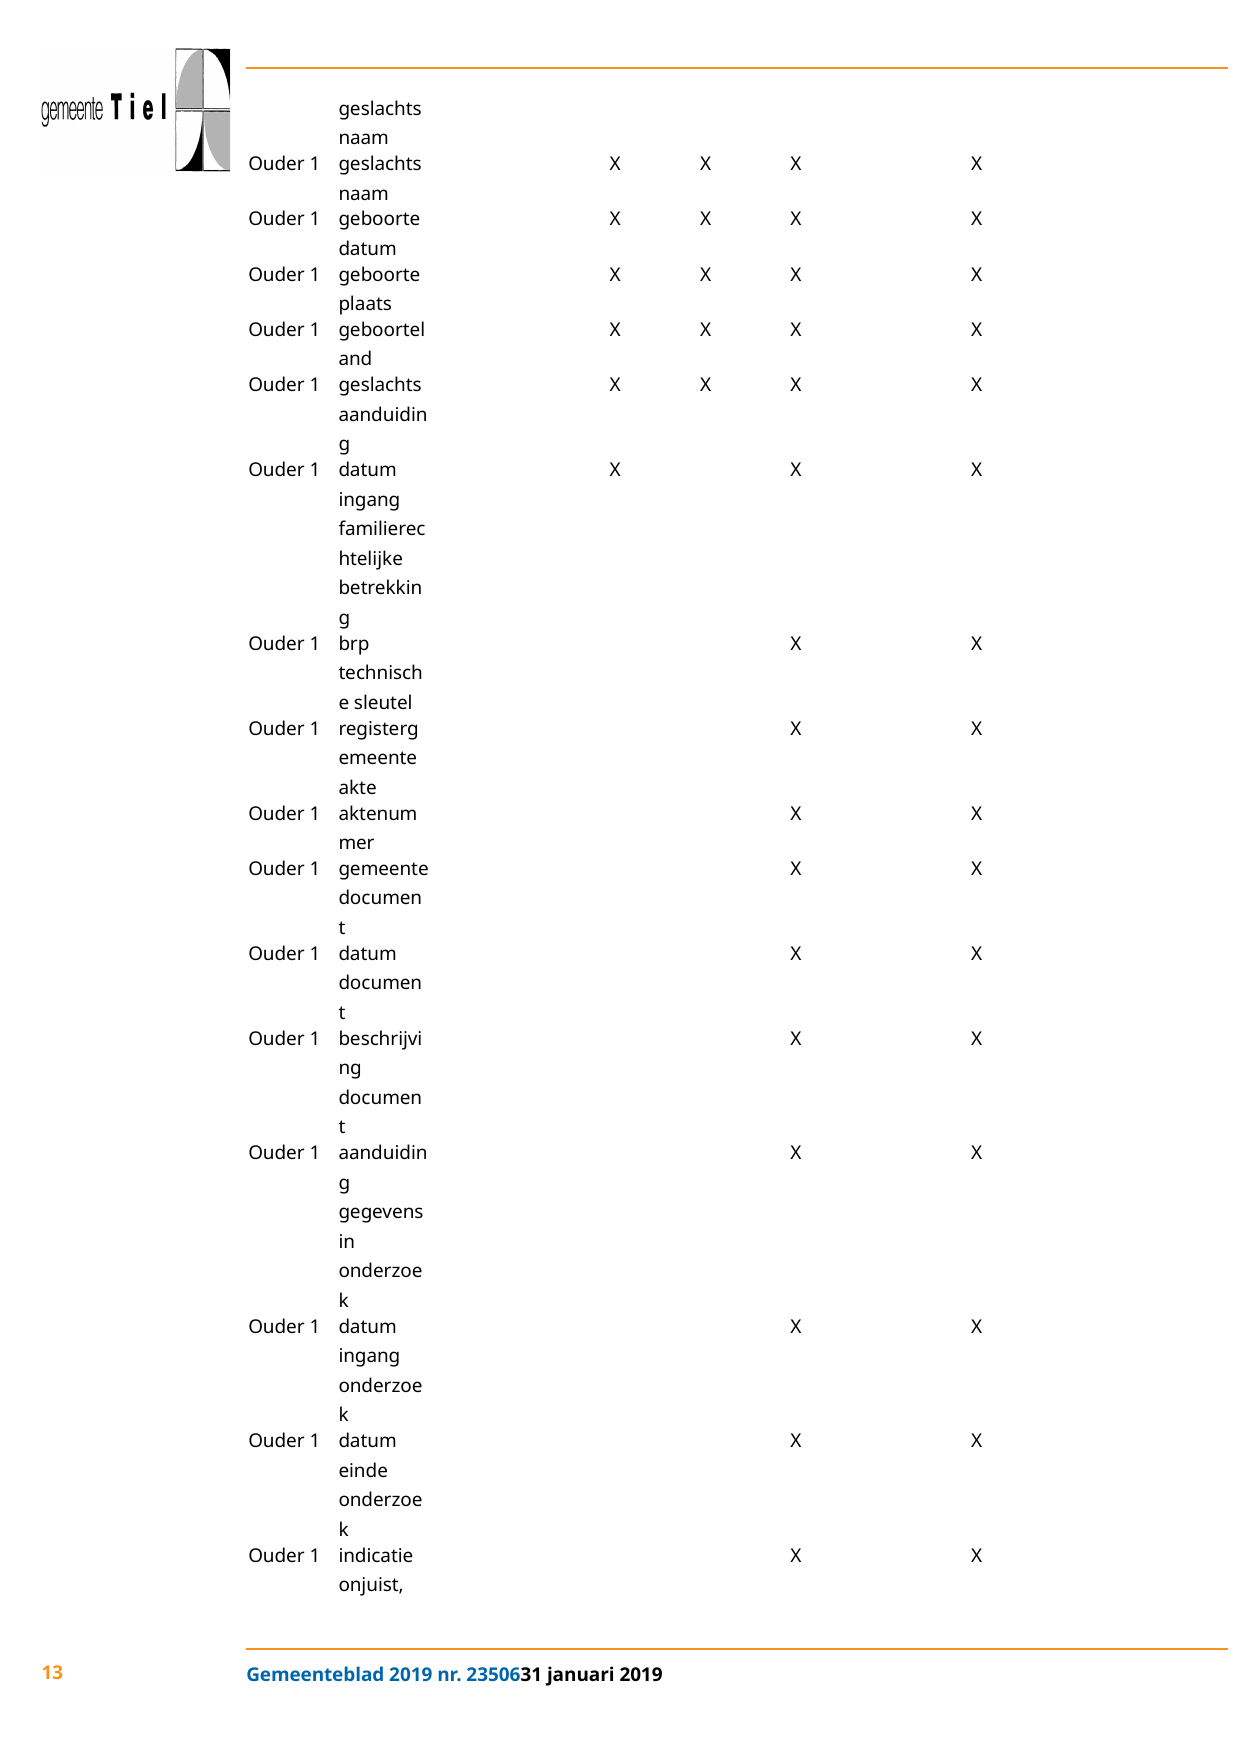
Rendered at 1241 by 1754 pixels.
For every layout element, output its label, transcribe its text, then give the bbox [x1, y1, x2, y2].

table_cell [700, 1025, 790, 1139]
table_cell X [971, 261, 1061, 316]
table_cell [519, 205, 609, 261]
table_cell Ouder 1 [248, 855, 338, 940]
table_cell [429, 456, 519, 630]
table_cell aanduiding gegevens in onderzoek [338, 1139, 429, 1313]
table_cell X [790, 855, 881, 940]
table_cell Ouder 1 [248, 456, 338, 630]
table_cell [429, 1313, 519, 1427]
table_cell X [971, 1139, 1061, 1313]
table_cell [1061, 1428, 1152, 1542]
table_cell X [609, 371, 700, 456]
table_cell [700, 630, 790, 715]
table_cell [1061, 316, 1152, 371]
table_cell [429, 1139, 519, 1313]
table_cell [1061, 940, 1152, 1025]
table_cell [519, 1542, 609, 1597]
table_cell [881, 1313, 971, 1427]
table_cell [881, 261, 971, 316]
table_cell [609, 855, 700, 940]
table_cell [519, 940, 609, 1025]
table_cell [700, 800, 790, 855]
table_cell X [790, 715, 881, 800]
table_cell Ouder 1 [248, 1542, 338, 1597]
table_cell [1061, 715, 1152, 800]
table_cell [609, 1542, 700, 1597]
table_cell [519, 150, 609, 205]
table_cell [881, 1139, 971, 1313]
table_cell [881, 940, 971, 1025]
table_cell [519, 1025, 609, 1139]
table_cell X [609, 205, 700, 261]
table_cell [519, 855, 609, 940]
table_cell [790, 95, 881, 150]
table_cell Ouder 1 [248, 1139, 338, 1313]
table_cell datum document [338, 940, 429, 1025]
table_cell Ouder 1 [248, 630, 338, 715]
table_cell X [790, 630, 881, 715]
table_cell X [700, 371, 790, 456]
table_cell [519, 456, 609, 630]
table_cell X [971, 316, 1061, 371]
table_cell [1061, 1542, 1152, 1597]
table_cell datum ingang onderzoek [338, 1313, 429, 1427]
table_cell [1061, 371, 1152, 456]
table_cell X [971, 150, 1061, 205]
table_cell [429, 150, 519, 205]
table_cell [881, 715, 971, 800]
table_cell geslachtsaanduiding [338, 371, 429, 456]
table_cell [609, 630, 700, 715]
table_cell [519, 800, 609, 855]
table_cell gemeente document [338, 855, 429, 940]
table_cell Ouder 1 [248, 715, 338, 800]
table_cell [881, 1025, 971, 1139]
table_cell [519, 715, 609, 800]
table_cell Ouder 1 [248, 205, 338, 261]
table_cell [700, 456, 790, 630]
table_cell [519, 1428, 609, 1542]
table_cell X [971, 630, 1061, 715]
table_cell [881, 630, 971, 715]
table_cell geslachtsnaam [338, 95, 429, 150]
table_cell [609, 1313, 700, 1427]
table_cell beschrijving document [338, 1025, 429, 1139]
table_cell [1061, 630, 1152, 715]
table_cell [609, 1139, 700, 1313]
table_cell X [971, 1313, 1061, 1427]
table_cell X [971, 715, 1061, 800]
table_cell [429, 371, 519, 456]
table_cell X [971, 940, 1061, 1025]
table_cell [429, 1025, 519, 1139]
table_cell [609, 1025, 700, 1139]
table_cell geboorteplaats [338, 261, 429, 316]
table_cell [1061, 95, 1152, 150]
table_cell Ouder 1 [248, 1025, 338, 1139]
table_cell X [790, 316, 881, 371]
table_cell [881, 371, 971, 456]
table_cell [700, 1313, 790, 1427]
table_cell [881, 855, 971, 940]
table_cell [881, 205, 971, 261]
table_cell [881, 95, 971, 150]
table_cell X [790, 1025, 881, 1139]
table_cell Ouder 1 [248, 940, 338, 1025]
table_cell X [700, 205, 790, 261]
table_cell [1061, 855, 1152, 940]
table_cell [700, 1139, 790, 1313]
table_cell [609, 940, 700, 1025]
table_cell [881, 316, 971, 371]
table_cell X [971, 800, 1061, 855]
table_cell [1061, 1313, 1152, 1427]
table_cell [519, 371, 609, 456]
table_cell [429, 95, 519, 150]
table_cell [519, 316, 609, 371]
table_cell Ouder 1 [248, 261, 338, 316]
table_cell [1061, 261, 1152, 316]
table_cell X [790, 800, 881, 855]
table_cell Ouder 1 [248, 1428, 338, 1542]
table_cell X [790, 371, 881, 456]
table_cell [429, 630, 519, 715]
table_cell [609, 95, 700, 150]
table_cell X [971, 1542, 1061, 1597]
table_cell indicatie onjuist, [338, 1542, 429, 1597]
table_cell [700, 940, 790, 1025]
table_cell [971, 95, 1061, 150]
table_cell geboorteland [338, 316, 429, 371]
table_cell geslachtsnaam [338, 150, 429, 205]
table_cell X [790, 1428, 881, 1542]
table_cell X [790, 456, 881, 630]
table_cell X [790, 261, 881, 316]
table_cell X [790, 150, 881, 205]
table_cell [609, 715, 700, 800]
table_cell X [700, 316, 790, 371]
table_cell [429, 1542, 519, 1597]
table_cell [1061, 800, 1152, 855]
table_cell [519, 261, 609, 316]
table_cell Ouder 1 [248, 800, 338, 855]
table_cell X [971, 855, 1061, 940]
table_cell X [609, 316, 700, 371]
table_cell X [609, 150, 700, 205]
table_cell [429, 800, 519, 855]
table_cell [519, 1313, 609, 1427]
table_cell aktenummer [338, 800, 429, 855]
table_cell [519, 1139, 609, 1313]
table_cell X [790, 940, 881, 1025]
table_cell [881, 150, 971, 205]
picture [41, 47, 231, 172]
table_cell registergemeente akte [338, 715, 429, 800]
table_cell X [790, 205, 881, 261]
table_cell [700, 1428, 790, 1542]
table_cell [519, 95, 609, 150]
table_cell X [700, 150, 790, 205]
table_cell Ouder 1 [248, 371, 338, 456]
table_cell [1061, 205, 1152, 261]
table_cell brp technische sleutel [338, 630, 429, 715]
table_cell X [971, 205, 1061, 261]
table_cell X [790, 1542, 881, 1597]
table_cell [1061, 456, 1152, 630]
table_cell Ouder 1 [248, 150, 338, 205]
table_cell X [971, 1025, 1061, 1139]
table_cell datum ingang familierechtelijke betrekking [338, 456, 429, 630]
table_cell [248, 95, 338, 150]
table_cell X [971, 1428, 1061, 1542]
table_cell [700, 1542, 790, 1597]
table_cell X [609, 456, 700, 630]
table_cell geboortedatum [338, 205, 429, 261]
table_cell datum einde onderzoek [338, 1428, 429, 1542]
table_cell X [971, 371, 1061, 456]
table_cell [1061, 1025, 1152, 1139]
table_cell [700, 715, 790, 800]
table_cell Ouder 1 [248, 1313, 338, 1427]
table_cell Ouder 1 [248, 316, 338, 371]
table_cell [429, 855, 519, 940]
table_cell [609, 1428, 700, 1542]
table_cell [881, 1542, 971, 1597]
table_cell X [790, 1313, 881, 1427]
table_cell [609, 800, 700, 855]
table_cell [429, 1428, 519, 1542]
table_cell X [609, 261, 700, 316]
table_cell [881, 800, 971, 855]
table_cell [429, 940, 519, 1025]
table_cell [1061, 150, 1152, 205]
table_cell [429, 205, 519, 261]
table_cell [700, 95, 790, 150]
table_cell X [790, 1139, 881, 1313]
table_cell [429, 316, 519, 371]
table_cell [1061, 1139, 1152, 1313]
table_cell X [971, 456, 1061, 630]
table_cell [429, 261, 519, 316]
table_cell [519, 630, 609, 715]
table_cell [429, 715, 519, 800]
table_cell [700, 855, 790, 940]
table_cell [881, 1428, 971, 1542]
table_cell [881, 456, 971, 630]
table_cell X [700, 261, 790, 316]
